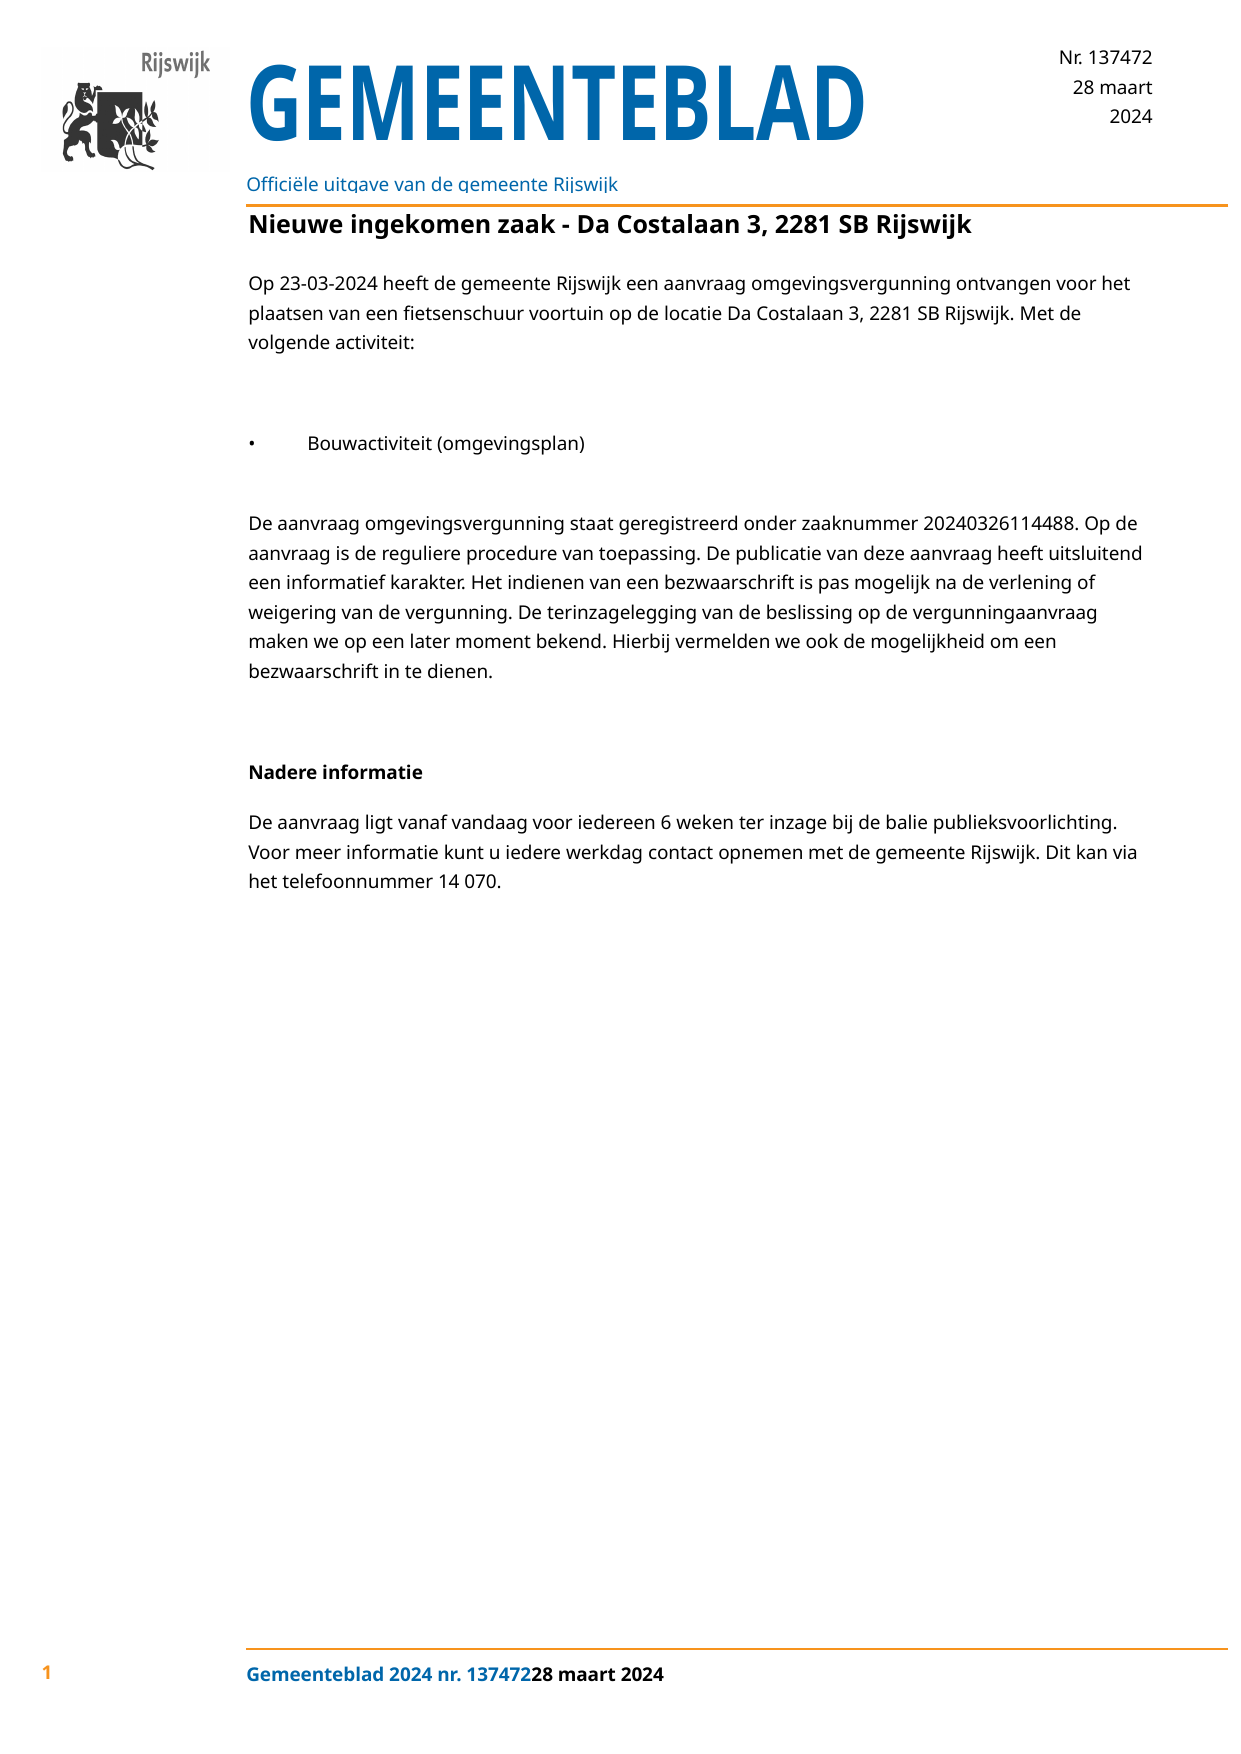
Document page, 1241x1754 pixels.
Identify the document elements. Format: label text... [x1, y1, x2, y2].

text De aanvraag ligt vanaf vandaag voor iedereen 6 weken ter inzage bij de balie publieksvoorlichting. Voor meer informatie kunt u iedere werkdag contact opnemen met de gemeente Rijswijk. Dit kan via het telefoonnummer 14 070. [248, 809, 1152, 894]
list Bouwactiviteit (omgevingsplan) [248, 430, 1152, 456]
text De aanvraag omgevingsvergunning staat geregistreerd onder zaaknummer 20240326114488. Op de aanvraag is de reguliere procedure van toepassing. De publicatie van deze aanvraag heeft uitsluitend een informatief karakter. Het indienen van een bezwaarschrift is pas mogelijk na de verlening of weigering van de vergunning. De terinzagelegging van de beslissing op de vergunningaanvraag maken we op een later moment bekend. Hierbij vermelden we ook de mogelijkheid om een bezwaarschrift in te dienen. [248, 510, 1152, 684]
text Nieuwe ingekomen zaak - Da Costalaan 3, 2281 SB Rijswijk [248, 207, 1152, 241]
text Op 23-03-2024 heeft de gemeente Rijswijk een aanvraag omgevingsvergunning ontvangen voor het plaatsen van een fietsenschuur voortuin op de locatie Da Costalaan 3, 2281 SB Rijswijk. Met de volgende activiteit: [248, 270, 1152, 355]
text Nadere informatie [248, 759, 1152, 785]
picture [41, 47, 231, 172]
